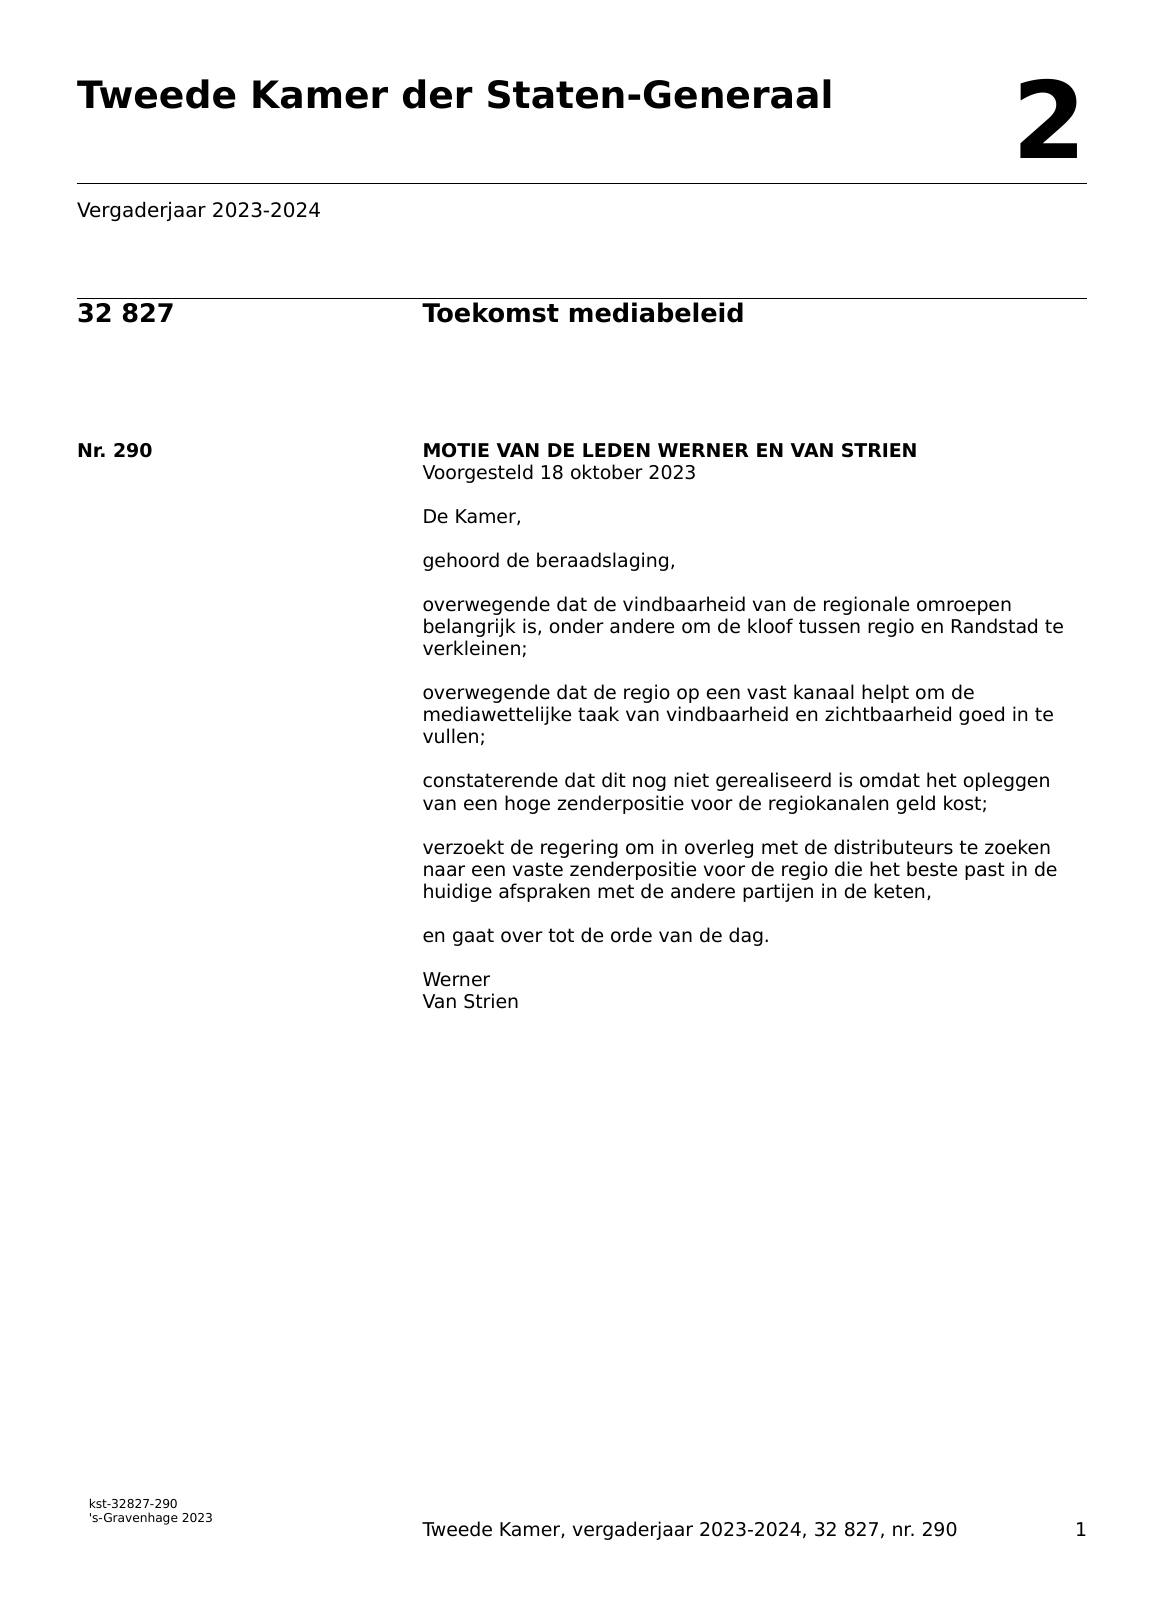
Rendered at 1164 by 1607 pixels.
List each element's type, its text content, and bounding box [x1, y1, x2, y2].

table_cell Vergaderjaar 2023-2024 [77, 184, 1087, 298]
text overwegende dat de vindbaarheid van de regionale omroepen belangrijk is, onder andere om de kloof tussen regio en Randstad te verkleinen; [422, 594, 1087, 660]
text gehoord de beraadslaging, [422, 550, 1087, 572]
text 's-Gravenhage 2023 [88, 1511, 323, 1525]
text Van Strien [422, 991, 1087, 1013]
table_header Tweede Kamer der Staten-Generaal [77, 59, 886, 183]
text verzoekt de regering om in overleg met de distributeurs te zoeken naar een vaste zenderpositie voor de regio die het beste past in de huidige afspraken met de andere partijen in de keten, [422, 837, 1087, 902]
text en gaat over tot de orde van de dag. [422, 925, 1087, 947]
table_header 2 [886, 59, 1087, 183]
text constaterende dat dit nog niet gerealiseerd is omdat het opleggen van een hoge zenderpositie voor de regiokanalen geld kost; [422, 770, 1087, 814]
text overwegende dat de regio op een vast kanaal helpt om de mediawettelijke taak van vindbaarheid en zichtbaarheid goed in te vullen; [422, 682, 1087, 748]
text De Kamer, [422, 506, 1087, 528]
text kst-32827-290 [88, 1497, 323, 1511]
subtitle 32 827 Toekomst mediabeleid [77, 299, 1087, 329]
subtitle Nr. 290 MOTIE VAN DE LEDEN WERNER EN VAN STRIEN [77, 440, 1087, 462]
text Werner [422, 969, 1087, 991]
text Voorgesteld 18 oktober 2023 [422, 462, 1087, 484]
